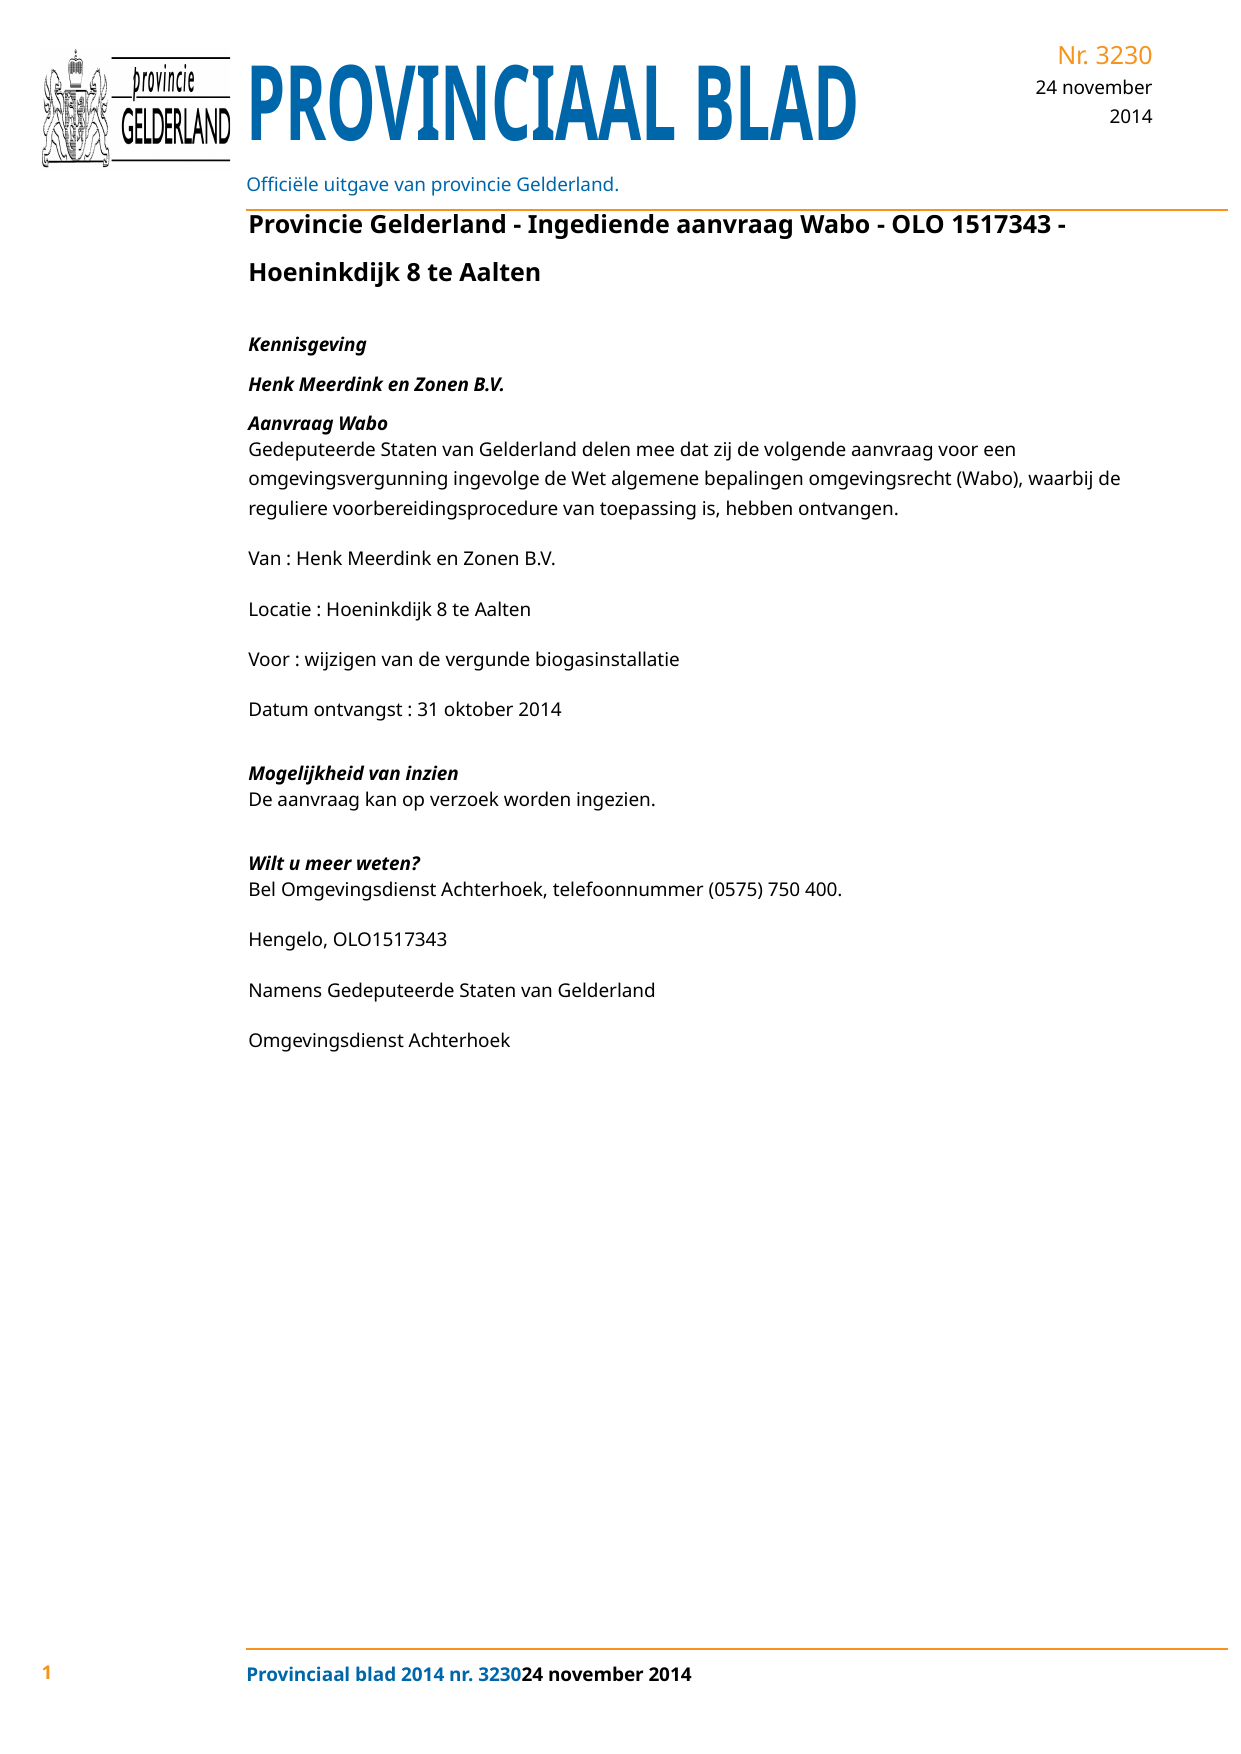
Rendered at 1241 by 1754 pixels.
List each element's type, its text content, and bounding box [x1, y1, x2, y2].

text Van : Henk Meerdink en Zonen B.V. [248, 545, 1152, 571]
text De aanvraag kan op verzoek worden ingezien. [248, 786, 1152, 812]
text Datum ontvangst : 31 oktober 2014 [248, 697, 1152, 722]
text Aanvraag Wabo [248, 410, 1152, 436]
text Henk Meerdink en Zonen B.V. [248, 371, 1152, 396]
text Hengelo, OLO1517343 [248, 926, 1152, 952]
text Locatie : Hoeninkdijk 8 te Aalten [248, 596, 1152, 621]
text Omgevingsdienst Achterhoek [248, 1027, 1152, 1053]
picture [41, 47, 231, 172]
text Wilt u meer weten? [248, 850, 1152, 876]
text Gedeputeerde Staten van Gelderland delen mee dat zij de volgende aanvraag voor een omgevingsvergunning ingevolge de Wet algemene bepalingen omgevingsrecht (Wabo), waarbij de reguliere voorbereidingsprocedure van toepassing is, hebben ontvangen. [248, 436, 1152, 521]
text Kennisgeving [248, 331, 1152, 357]
text Bel Omgevingsdienst Achterhoek, telefoonnummer (0575) 750 400. [248, 876, 1152, 902]
text Namens Gedeputeerde Staten van Gelderland [248, 977, 1152, 1002]
text Provincie Gelderland - Ingediende aanvraag Wabo - OLO 1517343 - Hoeninkdijk 8 te Aalten [248, 211, 1152, 288]
text Mogelijkheid van inzien [248, 761, 1152, 786]
text Voor : wijzigen van de vergunde biogasinstallatie [248, 646, 1152, 672]
